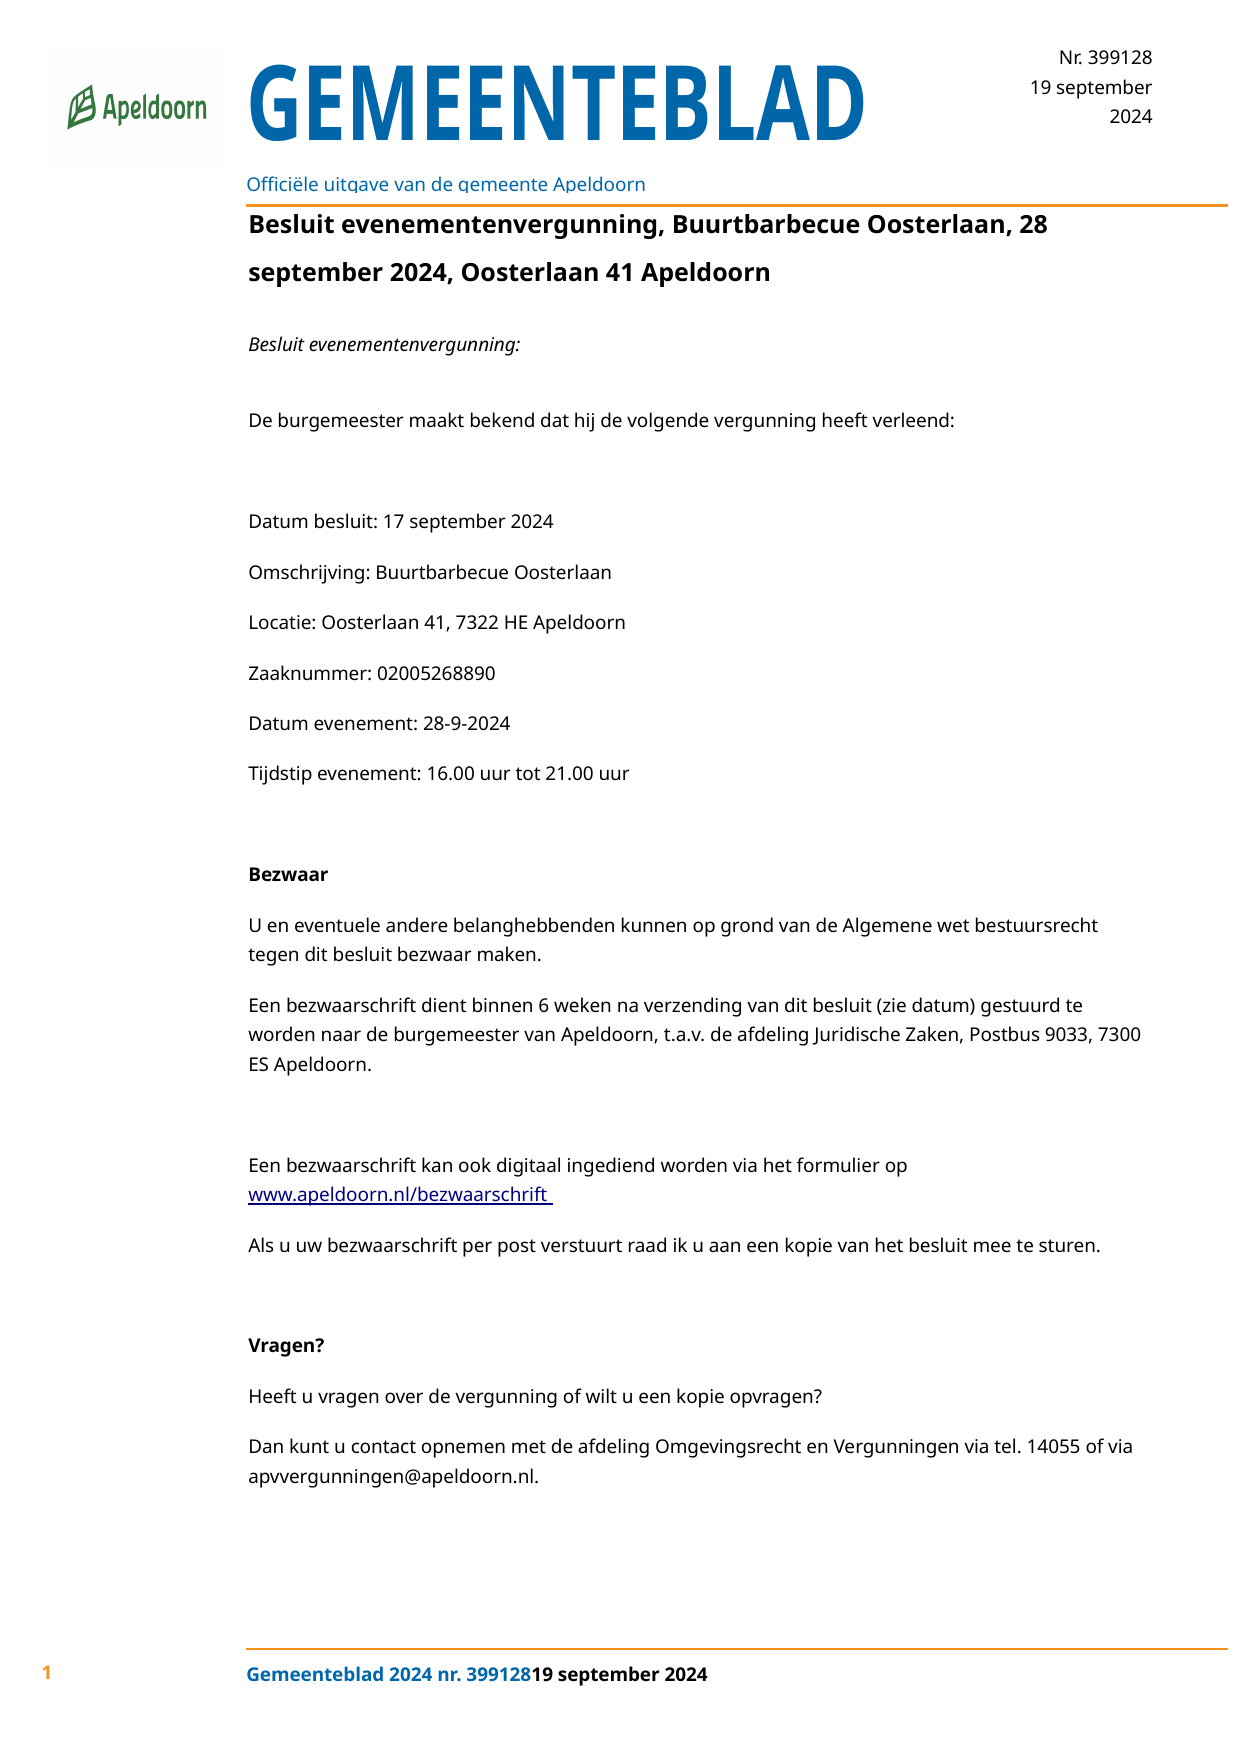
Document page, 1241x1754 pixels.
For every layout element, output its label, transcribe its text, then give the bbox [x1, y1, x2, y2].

text Als u uw bezwaarschrift per post verstuurt raad ik u aan een kopie van het besluit mee te sturen. [248, 1232, 1152, 1257]
text Dan kunt u contact opnemen met de afdeling Omgevingsrecht en Vergunningen via tel. 14055 of via apvvergunningen@apeldoorn.nl. [248, 1433, 1152, 1489]
text Een bezwaarschrift kan ook digitaal ingediend worden via het formulier op www.apeldoorn.nl/bezwaarschrift [248, 1152, 1152, 1207]
text Zaaknummer: 02005268890 [248, 660, 1152, 685]
text Omschrijving: Buurtbarbecue Oosterlaan [248, 559, 1152, 584]
text U en eventuele andere belanghebbenden kunnen op grond van de Algemene wet bestuursrecht tegen dit besluit bezwaar maken. [248, 912, 1152, 967]
text Datum evenement: 28-9-2024 [248, 710, 1152, 736]
text Besluit evenementenvergunning: [248, 331, 1152, 357]
text De burgemeester maakt bekend dat hij de volgende vergunning heeft verleend: [248, 408, 1152, 433]
text Heeft u vragen over de vergunning of wilt u een kopie opvragen? [248, 1383, 1152, 1409]
text Vragen? [248, 1333, 1152, 1358]
text Locatie: Oosterlaan 41, 7322 HE Apeldoorn [248, 609, 1152, 635]
text Tijdstip evenement: 16.00 uur tot 21.00 uur [248, 761, 1152, 786]
text Bezwaar [248, 861, 1152, 887]
text Besluit evenementenvergunning, Buurtbarbecue Oosterlaan, 28 september 2024, Oosterlaan 41 Apeldoorn [248, 207, 1152, 288]
text Een bezwaarschrift dient binnen 6 weken na verzending van dit besluit (zie datum) gestuurd te worden naar de burgemeester van Apeldoorn, t.a.v. de afdeling Juridische Zaken, Postbus 9033, 7300 ES Apeldoorn. [248, 992, 1152, 1077]
text Datum besluit: 17 september 2024 [248, 508, 1152, 534]
picture [41, 47, 231, 172]
